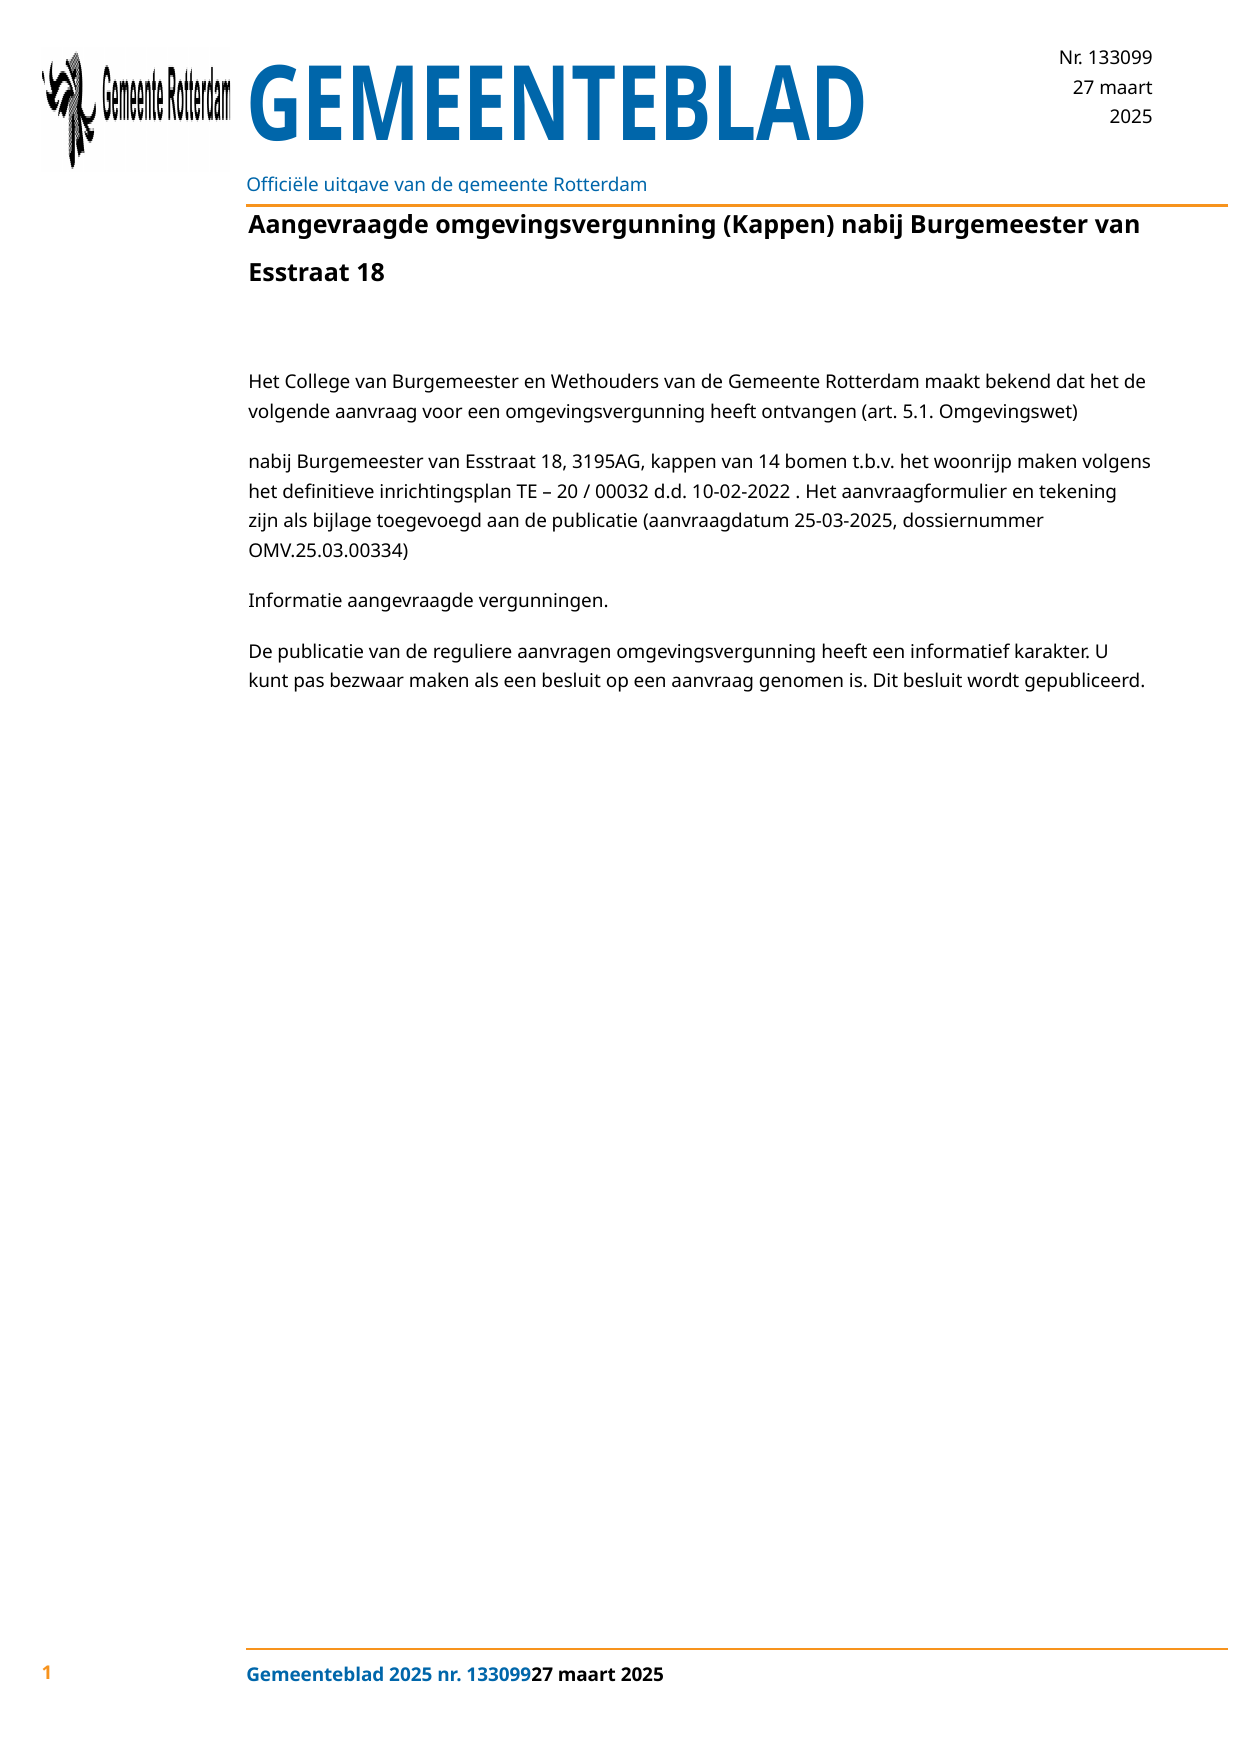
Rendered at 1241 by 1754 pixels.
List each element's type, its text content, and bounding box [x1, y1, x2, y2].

text Informatie aangevraagde vergunningen. [248, 587, 1152, 613]
text Aangevraagde omgevingsvergunning (Kappen) nabij Burgemeester van Esstraat 18 [248, 207, 1152, 288]
text nabij Burgemeester van Esstraat 18, 3195AG, kappen van 14 bomen t.b.v. het woonrijp maken volgens het definitieve inrichtingsplan TE – 20 / 00032 d.d. 10-02-2022 . Het aanvraagformulier en tekening zijn als bijlage toegevoegd aan de publicatie (aanvraagdatum 25-03-2025, dossiernummer OMV.25.03.00334) [248, 448, 1152, 563]
picture [41, 47, 231, 172]
text Het College van Burgemeester en Wethouders van de Gemeente Rotterdam maakt bekend dat het de volgende aanvraag voor een omgevingsvergunning heeft ontvangen (art. 5.1. Omgevingswet) [248, 368, 1152, 424]
text De publicatie van de reguliere aanvragen omgevingsvergunning heeft een informatief karakter. U kunt pas bezwaar maken als een besluit op een aanvraag genomen is. Dit besluit wordt gepubliceerd. [248, 638, 1152, 693]
